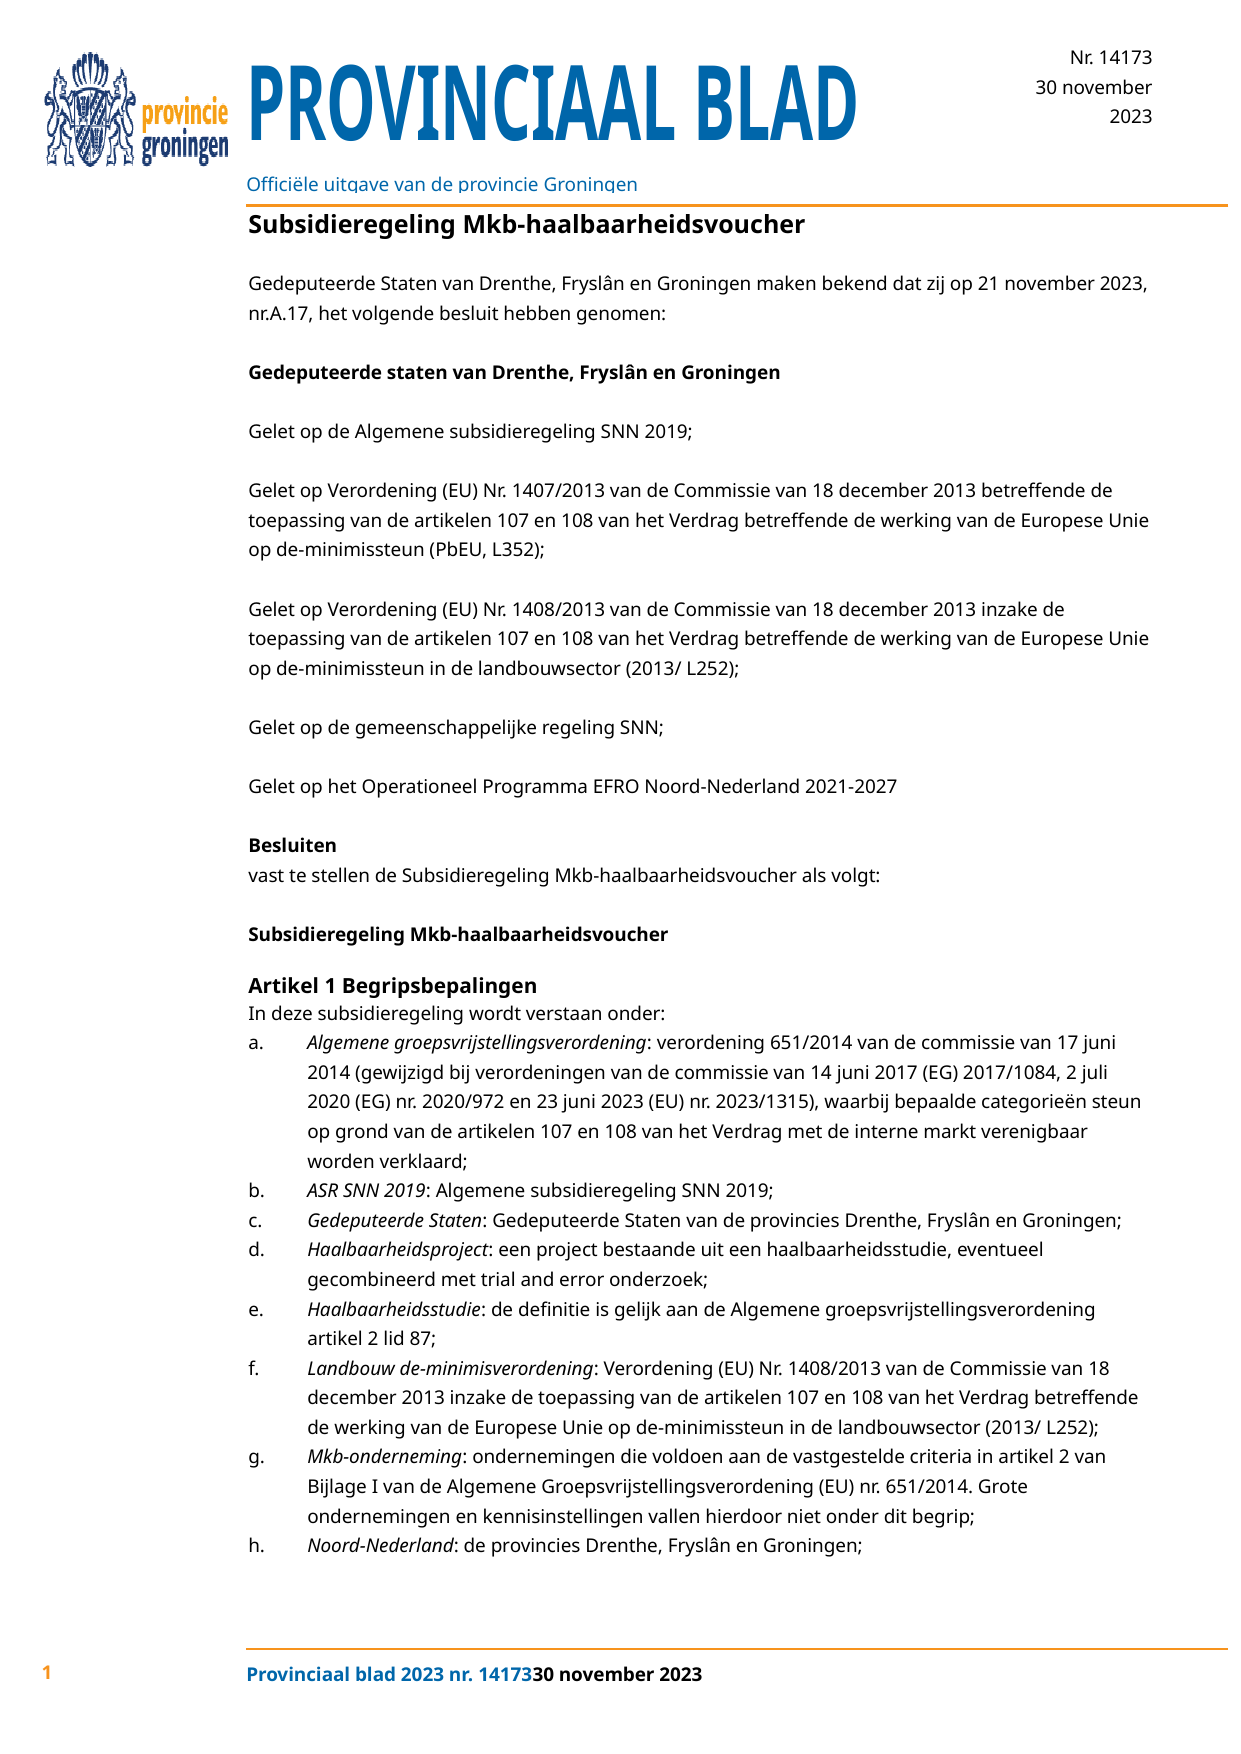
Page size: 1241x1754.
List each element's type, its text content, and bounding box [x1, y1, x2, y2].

text Gelet op de gemeenschappelijke regeling SNN; [248, 714, 1152, 740]
text Gedeputeerde staten van Drenthe, Fryslân en Groningen [248, 359, 1152, 385]
list Mkb-onderneming: ondernemingen die voldoen aan de vastgestelde criteria in artikel 2 van Bijlage I van de Algemene Groepsvrijstellingsverordening (EU) nr. 651/2014. Grote ondernemingen en kennisinstellingen vallen hierdoor niet onder dit begrip; [248, 1444, 1152, 1529]
text Gelet op het Operationeel Programma EFRO Noord-Nederland 2021-2027 [248, 773, 1152, 799]
text Gedeputeerde Staten van Drenthe, Fryslân en Groningen maken bekend dat zij op 21 november 2023, nr.A.17, het volgende besluit hebben genomen: [248, 270, 1152, 326]
list Haalbaarheidsproject: een project bestaande uit een haalbaarheidsstudie, eventueel gecombineerd met trial and error onderzoek; [248, 1237, 1152, 1292]
list Gedeputeerde Staten: Gedeputeerde Staten van de provincies Drenthe, Fryslân en Groningen; [248, 1207, 1152, 1233]
text vast te stellen de Subsidieregeling Mkb-haalbaarheidsvoucher als volgt: [248, 862, 1152, 888]
text Gelet op Verordening (EU) Nr. 1408/2013 van de Commissie van 18 december 2013 inzake de toepassing van de artikelen 107 en 108 van het Verdrag betreffende de werking van de Europese Unie op de-minimissteun in de landbouwsector (2013/ L252); [248, 596, 1152, 681]
list Noord-Nederland: de provincies Drenthe, Fryslân en Groningen; [248, 1532, 1152, 1558]
text Besluiten [248, 832, 1152, 858]
list Algemene groepsvrijstellingsverordening: verordening 651/2014 van de commissie van 17 juni 2014 (gewijzigd bij verordeningen van de commissie van 14 juni 2017 (EG) 2017/1084, 2 juli 2020 (EG) nr. 2020/972 en 23 juni 2023 (EU) nr. 2023/1315), waarbij bepaalde categorieën steun op grond van de artikelen 107 en 108 van het Verdrag met de interne markt verenigbaar worden verklaard; [248, 1029, 1152, 1174]
text Artikel 1 Begripsbepalingen [248, 972, 1152, 1000]
text Subsidieregeling Mkb-haalbaarheidsvoucher [248, 921, 1152, 947]
text In deze subsidieregeling wordt verstaan onder: [248, 1000, 1152, 1026]
picture [41, 47, 231, 172]
list Haalbaarheidsstudie: de definitie is gelijk aan de Algemene groepsvrijstellingsverordening artikel 2 lid 87; [248, 1296, 1152, 1351]
list Landbouw de-minimisverordening: Verordening (EU) Nr. 1408/2013 van de Commissie van 18 december 2013 inzake de toepassing van de artikelen 107 en 108 van het Verdrag betreffende de werking van de Europese Unie op de-minimissteun in de landbouwsector (2013/ L252); [248, 1355, 1152, 1440]
text Gelet op Verordening (EU) Nr. 1407/2013 van de Commissie van 18 december 2013 betreffende de toepassing van de artikelen 107 en 108 van het Verdrag betreffende de werking van de Europese Unie op de-minimissteun (PbEU, L352); [248, 477, 1152, 562]
text Gelet op de Algemene subsidieregeling SNN 2019; [248, 418, 1152, 444]
list ASR SNN 2019: Algemene subsidieregeling SNN 2019; [248, 1177, 1152, 1203]
text Subsidieregeling Mkb-haalbaarheidsvoucher [248, 207, 1152, 241]
